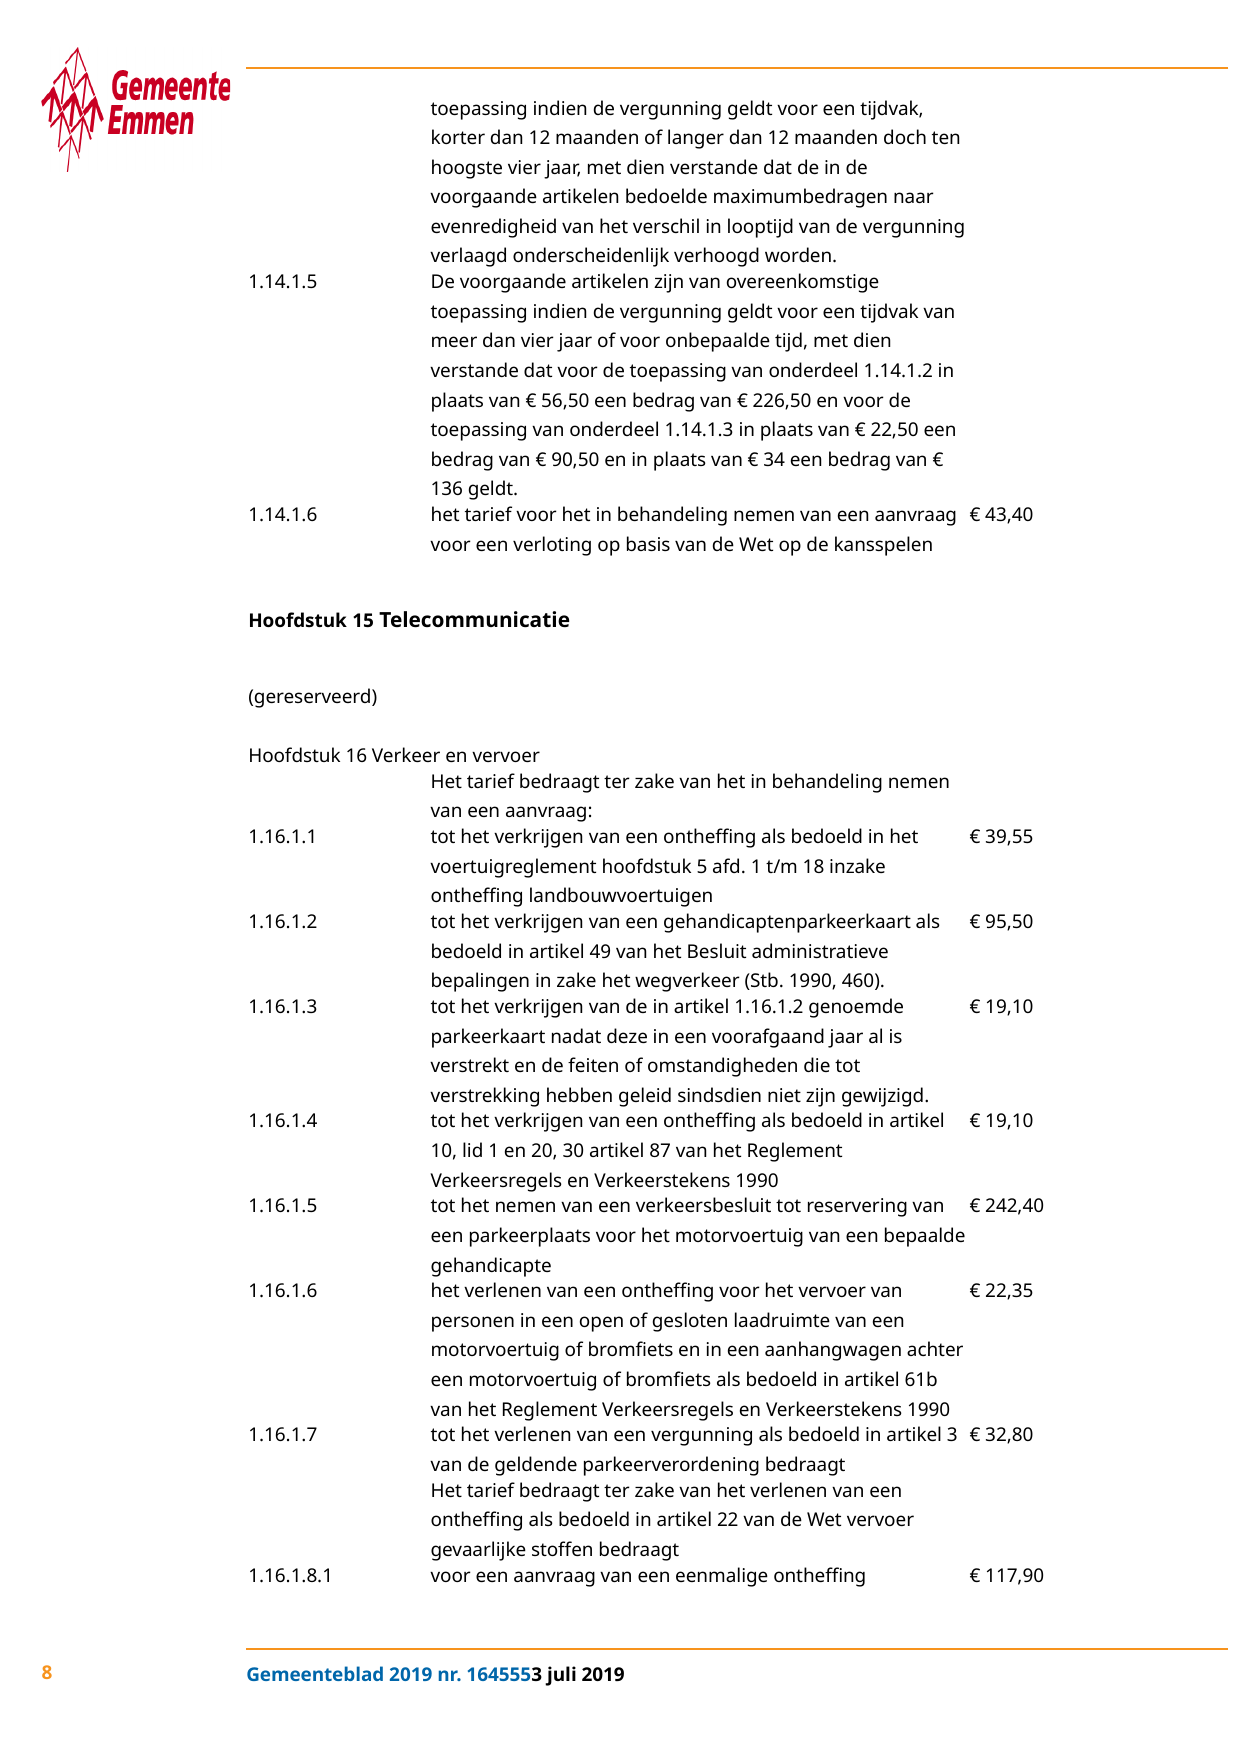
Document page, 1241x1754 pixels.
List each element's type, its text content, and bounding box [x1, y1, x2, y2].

table_cell [969, 269, 1152, 501]
table_cell tot het verkrijgen van een ontheffing als bedoeld in het voertuigreglement hoofdstuk 5 afd. 1 t/m 18 inzake ontheffing landbouwvoertuigen [430, 824, 969, 908]
table_cell 1.16.1.4 [248, 1108, 430, 1193]
table_cell € 22,35 [969, 1278, 1152, 1422]
text Hoofdstuk 15 Telecommunicatie [248, 605, 1152, 634]
table_cell tot het verkrijgen van een ontheffing als bedoeld in artikel 10, lid 1 en 20, 30 artikel 87 van het Reglement Verkeersregels en Verkeerstekens 1990 [430, 1108, 969, 1193]
table_cell 1.16.1.8.1 [248, 1562, 430, 1587]
table_cell 1.14.1.5 [248, 269, 430, 501]
table_cell € 43,40 [969, 501, 1152, 557]
table_cell 1.16.1.2 [248, 908, 430, 993]
table_cell tot het verkrijgen van een gehandicaptenparkeerkaart als bedoeld in artikel 49 van het Besluit administratieve bepalingen in zake het wegverkeer (Stb. 1990, 460). [430, 908, 969, 993]
table_cell € 39,55 [969, 824, 1152, 908]
table_cell [248, 1477, 430, 1562]
table_cell 1.16.1.5 [248, 1193, 430, 1277]
table_cell tot het verlenen van een vergunning als bedoeld in artikel 3 van de geldende parkeerverordening bedraagt [430, 1422, 969, 1477]
table_cell 1.16.1.6 [248, 1278, 430, 1422]
table_cell 1.16.1.7 [248, 1422, 430, 1477]
table_cell 1.16.1.1 [248, 824, 430, 908]
table_cell € 19,10 [969, 993, 1152, 1108]
table_cell € 117,90 [969, 1562, 1152, 1587]
table_cell [969, 95, 1152, 268]
table_cell tot het nemen van een verkeersbesluit tot reservering van een parkeerplaats voor het motorvoertuig van een bepaalde gehandicapte [430, 1193, 969, 1277]
table_header [969, 743, 1152, 768]
table_cell 1.14.1.6 [248, 501, 430, 557]
table_cell [969, 768, 1152, 823]
table_cell [248, 95, 430, 268]
table_cell Het tarief bedraagt ter zake van het verlenen van een ontheffing als bedoeld in artikel 22 van de Wet vervoer gevaarlijke stoffen bedraagt [430, 1477, 969, 1562]
table_cell € 32,80 [969, 1422, 1152, 1477]
table_cell Het tarief bedraagt ter zake van het in behandeling nemen van een aanvraag: [430, 768, 969, 823]
table_cell 1.16.1.3 [248, 993, 430, 1108]
table_cell De voorgaande artikelen zijn van overeenkomstige toepassing indien de vergunning geldt voor een tijdvak van meer dan vier jaar of voor onbepaalde tijd, met dien verstande dat voor de toepassing van onderdeel 1.14.1.2 in plaats van € 56,50 een bedrag van € 226,50 en voor de toepassing van onderdeel 1.14.1.3 in plaats van € 22,50 een bedrag van € 90,50 en in plaats van € 34 een bedrag van € 136 geldt. [430, 269, 969, 501]
table_cell € 19,10 [969, 1108, 1152, 1193]
text (gereserveerd) [248, 683, 1152, 709]
table_cell [969, 1477, 1152, 1562]
table_cell het verlenen van een ontheffing voor het vervoer van personen in een open of gesloten laadruimte van een motorvoertuig of bromfiets en in een aanhangwagen achter een motorvoertuig of bromfiets als bedoeld in artikel 61b van het Reglement Verkeersregels en Verkeerstekens 1990 [430, 1278, 969, 1422]
table_cell € 242,40 [969, 1193, 1152, 1277]
table_cell toepassing indien de vergunning geldt voor een tijdvak, korter dan 12 maanden of langer dan 12 maanden doch ten hoogste vier jaar, met dien verstande dat de in de voorgaande artikelen bedoelde maximumbedragen naar evenredigheid van het verschil in looptijd van de vergunning verlaagd onderscheidenlijk verhoogd worden. [430, 95, 969, 268]
table_header Hoofdstuk 16 Verkeer en vervoer [248, 743, 969, 768]
table_cell [248, 768, 430, 823]
table_cell tot het verkrijgen van de in artikel 1.16.1.2 genoemde parkeerkaart nadat deze in een voorafgaand jaar al is verstrekt en de feiten of omstandigheden die tot verstrekking hebben geleid sindsdien niet zijn gewijzigd. [430, 993, 969, 1108]
table_cell € 95,50 [969, 908, 1152, 993]
table_cell het tarief voor het in behandeling nemen van een aanvraag voor een verloting op basis van de Wet op de kansspelen [430, 501, 969, 557]
table_cell voor een aanvraag van een eenmalige ontheffing [430, 1562, 969, 1587]
picture [41, 47, 231, 172]
